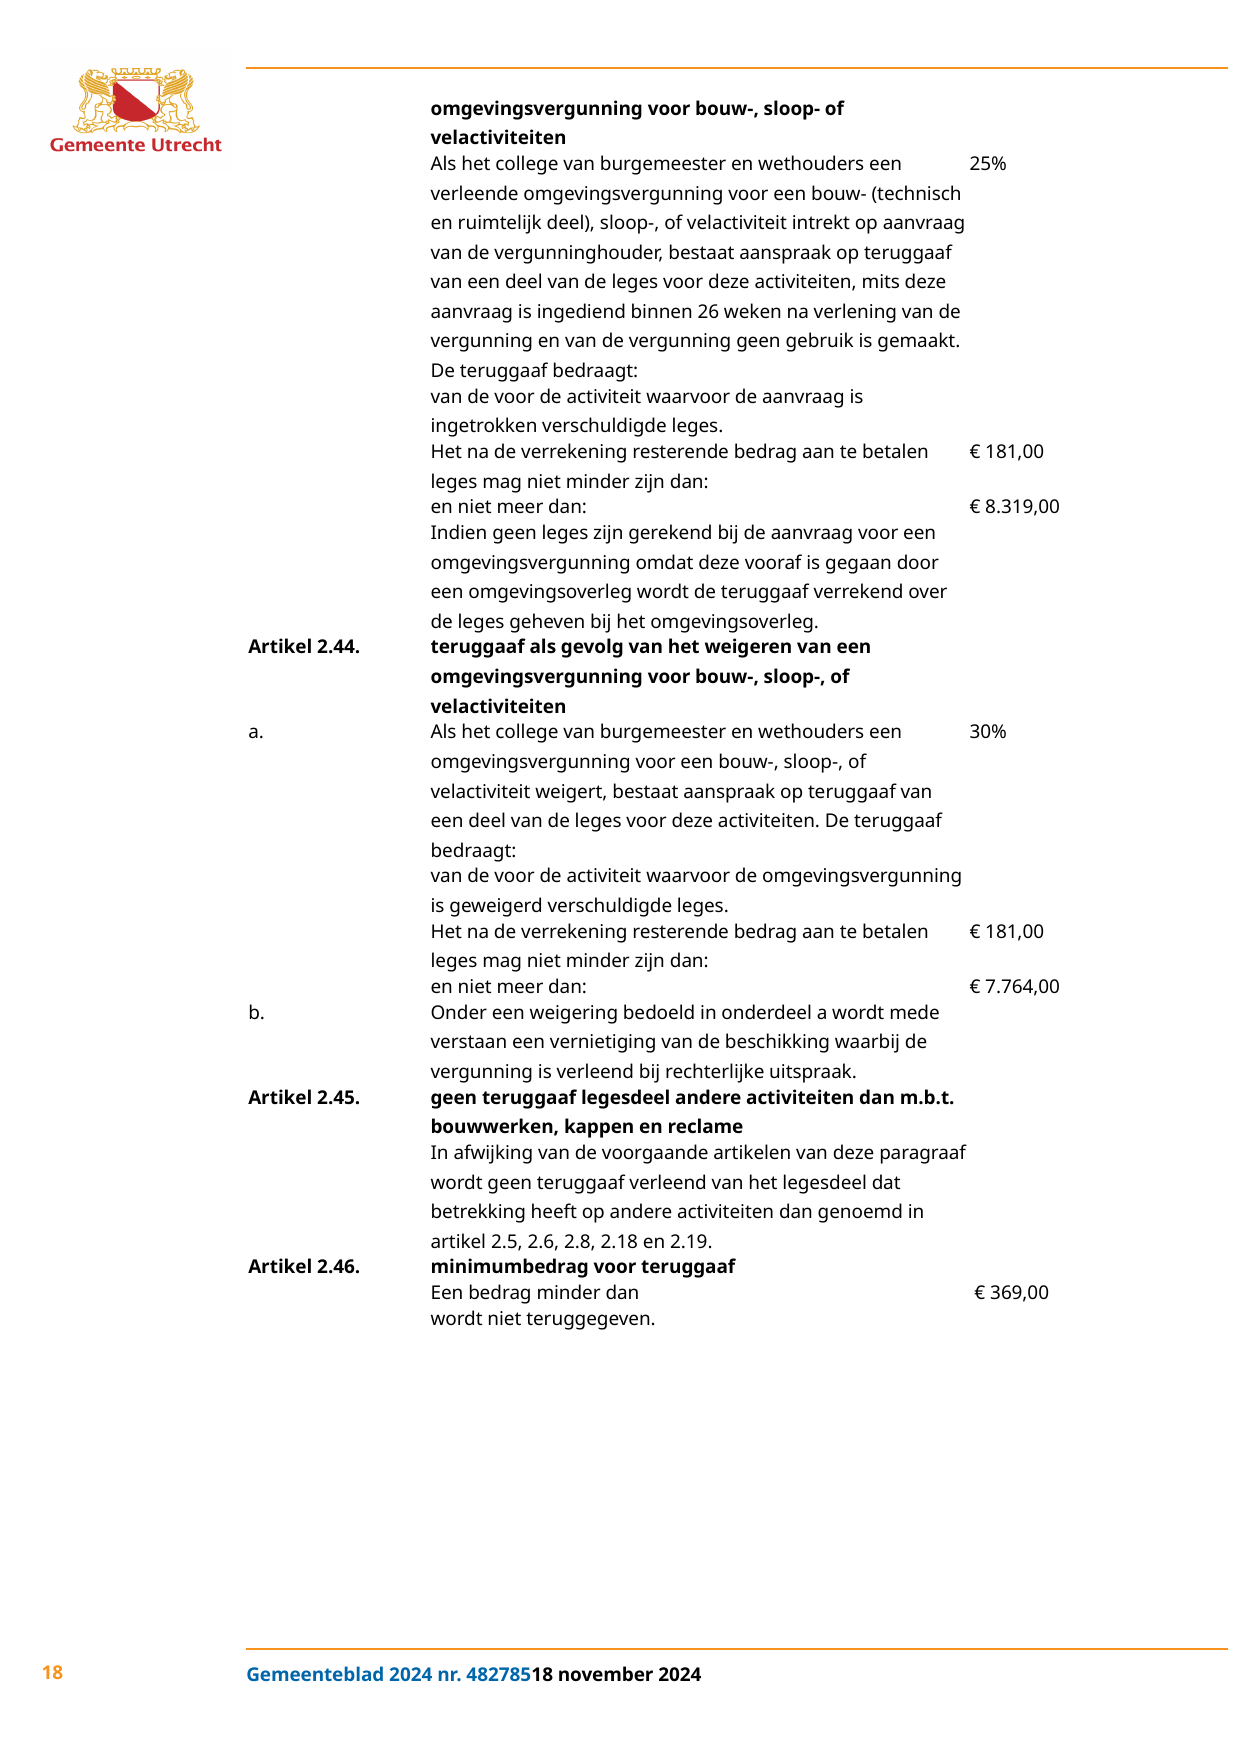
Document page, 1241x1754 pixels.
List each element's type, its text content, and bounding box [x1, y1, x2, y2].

table_cell en niet meer dan: [430, 973, 969, 999]
table_cell [248, 973, 430, 999]
table_cell wordt niet teruggegeven. [430, 1305, 969, 1331]
table_cell a. [248, 719, 430, 863]
table_cell [248, 438, 430, 493]
table_cell Indien geen leges zijn gerekend bij de aanvraag voor een omgevingsvergunning omdat deze vooraf is gegaan door een omgevingsoverleg wordt de teruggaaf verrekend over de leges geheven bij het omgevingsoverleg. [430, 519, 969, 634]
table_cell Artikel 2.46. [248, 1254, 430, 1279]
table_cell Het na de verrekening resterende bedrag aan te betalen leges mag niet minder zijn dan: [430, 918, 969, 973]
table_cell van de voor de activiteit waarvoor de omgevingsvergunning is geweigerd verschuldigde leges. [430, 863, 969, 918]
table_cell Als het college van burgemeester en wethouders een omgevingsvergunning voor een bouw-, sloop-, of velactiviteit weigert, bestaat aanspraak op teruggaaf van een deel van de leges voor deze activiteiten. De teruggaaf bedraagt: [430, 719, 969, 863]
table_header omgevingsvergunning voor bouw-, sloop- of velactiviteiten [430, 95, 969, 150]
table_cell [248, 519, 430, 634]
table_cell [969, 1139, 1152, 1254]
table_cell € 181,00 [969, 918, 1152, 973]
table_cell geen teruggaaf legesdeel andere activiteiten dan m.b.t. bouwwerken, kappen en reclame [430, 1084, 969, 1139]
table_cell [969, 999, 1152, 1084]
table_cell € 181,00 [969, 438, 1152, 493]
table_cell van de voor de activiteit waarvoor de aanvraag is ingetrokken verschuldigde leges. [430, 383, 969, 438]
table_cell Artikel 2.44. [248, 634, 430, 719]
table_cell Artikel 2.45. [248, 1084, 430, 1139]
table_cell [969, 1305, 1152, 1331]
table_cell € 7.764,00 [969, 973, 1152, 999]
table_cell [969, 519, 1152, 634]
table_cell € 8.319,00 [969, 494, 1152, 519]
picture [41, 47, 231, 172]
table_cell 25% [969, 150, 1152, 383]
table_cell Als het college van burgemeester en wethouders een verleende omgevingsvergunning voor een bouw- (technisch en ruimtelijk deel), sloop-, of velactiviteit intrekt op aanvraag van de vergunninghouder, bestaat aanspraak op teruggaaf van een deel van de leges voor deze activiteiten, mits deze aanvraag is ingediend binnen 26 weken na verlening van de vergunning en van de vergunning geen gebruik is gemaakt. De teruggaaf bedraagt: [430, 150, 969, 383]
table_cell teruggaaf als gevolg van het weigeren van een omgevingsvergunning voor bouw-, sloop-, of velactiviteiten [430, 634, 969, 719]
table_cell Een bedrag minder dan [430, 1280, 969, 1305]
table_cell In afwijking van de voorgaande artikelen van deze paragraaf wordt geen teruggaaf verleend van het legesdeel dat betrekking heeft op andere activiteiten dan genoemd in artikel 2.5, 2.6, 2.8, 2.18 en 2.19. [430, 1139, 969, 1254]
table_cell en niet meer dan: [430, 494, 969, 519]
table_header [248, 95, 430, 150]
table_cell [248, 150, 430, 383]
table_cell [248, 494, 430, 519]
table_cell [248, 1305, 430, 1331]
table_cell [248, 863, 430, 918]
table_cell [248, 1139, 430, 1254]
table_cell Het na de verrekening resterende bedrag aan te betalen leges mag niet minder zijn dan: [430, 438, 969, 493]
table_cell € 369,00 [969, 1280, 1152, 1305]
table_cell b. [248, 999, 430, 1084]
table_cell [969, 1084, 1152, 1139]
table_cell [969, 634, 1152, 719]
table_cell minimumbedrag voor teruggaaf [430, 1254, 969, 1279]
table_cell [969, 863, 1152, 918]
table_cell Onder een weigering bedoeld in onderdeel a wordt mede verstaan een vernietiging van de beschikking waarbij de vergunning is verleend bij rechterlijke uitspraak. [430, 999, 969, 1084]
table_cell [248, 918, 430, 973]
table_cell [969, 383, 1152, 438]
table_cell [248, 1280, 430, 1305]
table_cell [969, 1254, 1152, 1279]
table_cell [248, 383, 430, 438]
table_cell 30% [969, 719, 1152, 863]
table_header [969, 95, 1152, 150]
